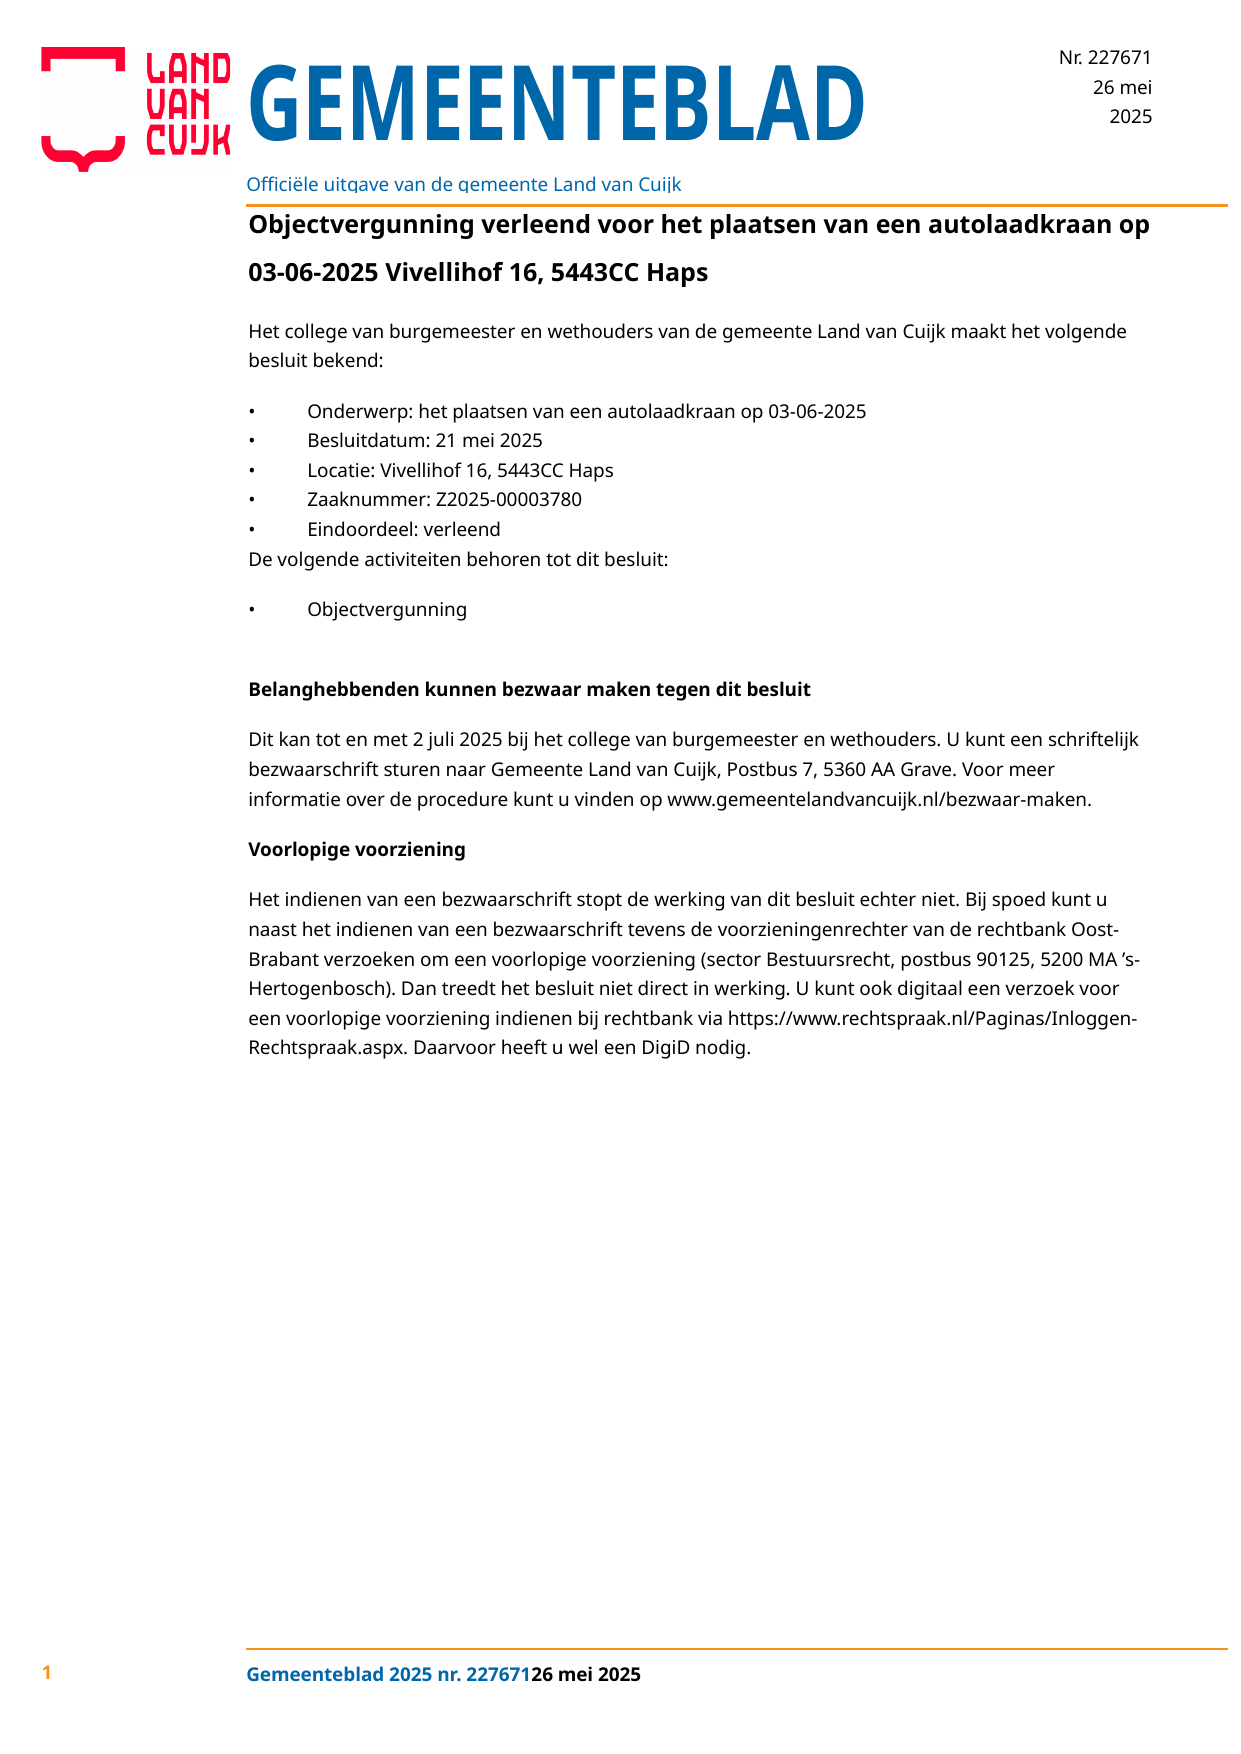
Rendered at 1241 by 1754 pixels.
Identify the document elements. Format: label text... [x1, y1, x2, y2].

text Voorlopige voorziening [248, 836, 1152, 862]
text Objectvergunning verleend voor het plaatsen van een autolaadkraan op 03-06-2025 Vivellihof 16, 5443CC Haps [248, 207, 1152, 288]
text Het college van burgemeester en wethouders van de gemeente Land van Cuijk maakt het volgende besluit bekend: [248, 318, 1152, 373]
text Dit kan tot en met 2 juli 2025 bij het college van burgemeester en wethouders. U kunt een schriftelijk bezwaarschrift sturen naar Gemeente Land van Cuijk, Postbus 7, 5360 AA Grave. Voor meer informatie over de procedure kunt u vinden op www.gemeentelandvancuijk.nl/bezwaar-maken. [248, 727, 1152, 812]
text De volgende activiteiten behoren tot dit besluit: [248, 546, 1152, 572]
list Onderwerp: het plaatsen van een autolaadkraan op 03-06-2025 [248, 398, 1152, 424]
list Zaaknummer: Z2025-00003780 [248, 487, 1152, 512]
list Besluitdatum: 21 mei 2025 [248, 427, 1152, 453]
text Belanghebbenden kunnen bezwaar maken tegen dit besluit [248, 676, 1152, 702]
text Het indienen van een bezwaarschrift stopt de werking van dit besluit echter niet. Bij spoed kunt u naast het indienen van een bezwaarschrift tevens de voorzieningenrechter van de rechtbank Oost-Brabant verzoeken om een voorlopige voorziening (sector Bestuursrecht, postbus 90125, 5200 MA ’s-Hertogenbosch). Dan treedt het besluit niet direct in werking. U kunt ook digitaal een verzoek voor een voorlopige voorziening indienen bij rechtbank via https://www.rechtspraak.nl/Paginas/Inloggen-Rechtspraak.aspx. Daarvoor heeft u wel een DigiD nodig. [248, 887, 1152, 1060]
picture [41, 47, 231, 172]
list Eindoordeel: verleend [248, 516, 1152, 542]
list Objectvergunning [248, 596, 1152, 622]
list Locatie: Vivellihof 16, 5443CC Haps [248, 457, 1152, 483]
